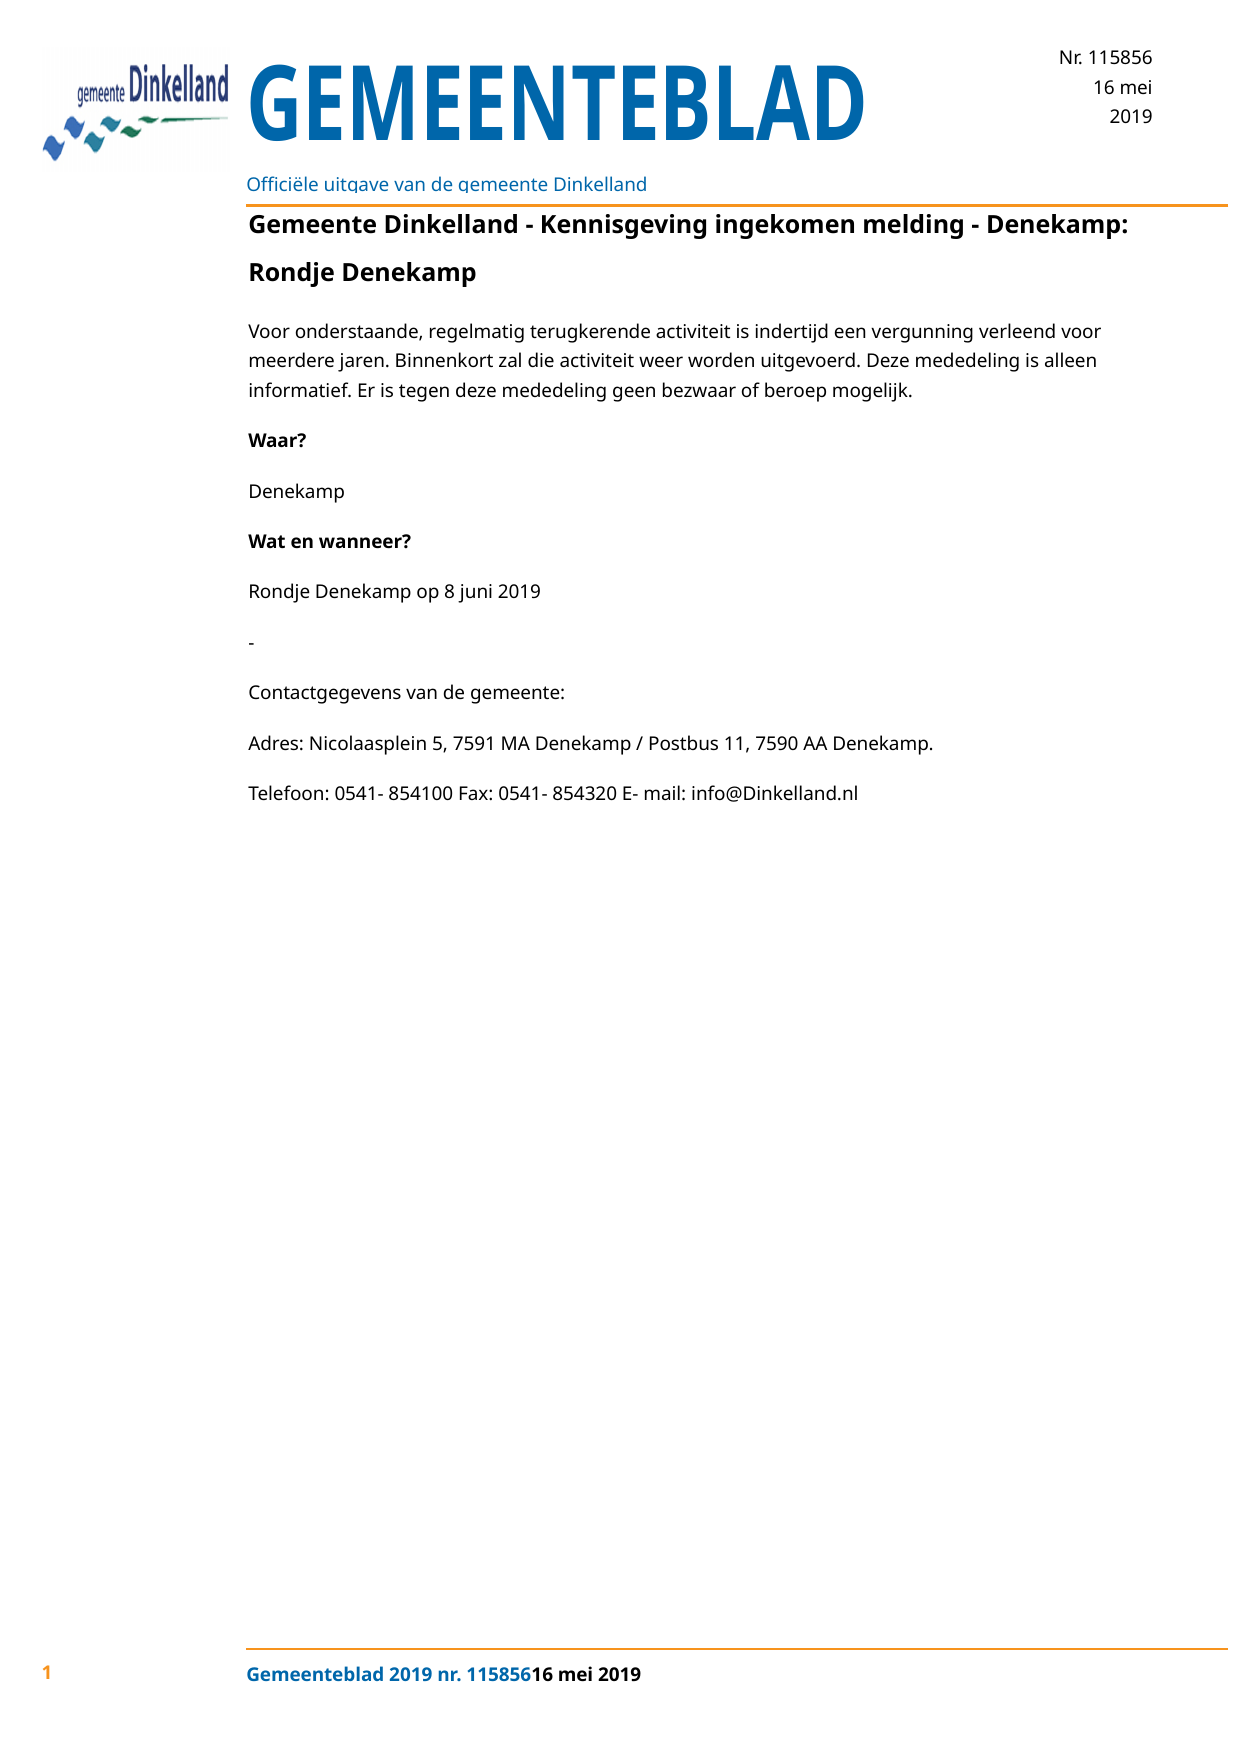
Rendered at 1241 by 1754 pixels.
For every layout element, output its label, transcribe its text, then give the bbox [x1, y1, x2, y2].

text - [248, 629, 1152, 655]
text Telefoon: 0541- 854100 Fax: 0541- 854320 E- mail: info@Dinkelland.nl [248, 780, 1152, 806]
text Gemeente Dinkelland - Kennisgeving ingekomen melding - Denekamp: Rondje Denekamp [248, 207, 1152, 288]
picture [41, 47, 231, 172]
text Wat en wanneer? [248, 528, 1152, 554]
text Adres: Nicolaasplein 5, 7591 MA Denekamp / Postbus 11, 7590 AA Denekamp. [248, 730, 1152, 756]
text Denekamp [248, 478, 1152, 504]
text Rondje Denekamp op 8 juni 2019 [248, 579, 1152, 604]
text Voor onderstaande, regelmatig terugkerende activiteit is indertijd een vergunning verleend voor meerdere jaren. Binnenkort zal die activiteit weer worden uitgevoerd. Deze mededeling is alleen informatief. Er is tegen deze mededeling geen bezwaar of beroep mogelijk. [248, 318, 1152, 403]
text Contactgegevens van de gemeente: [248, 679, 1152, 705]
text Waar? [248, 427, 1152, 453]
